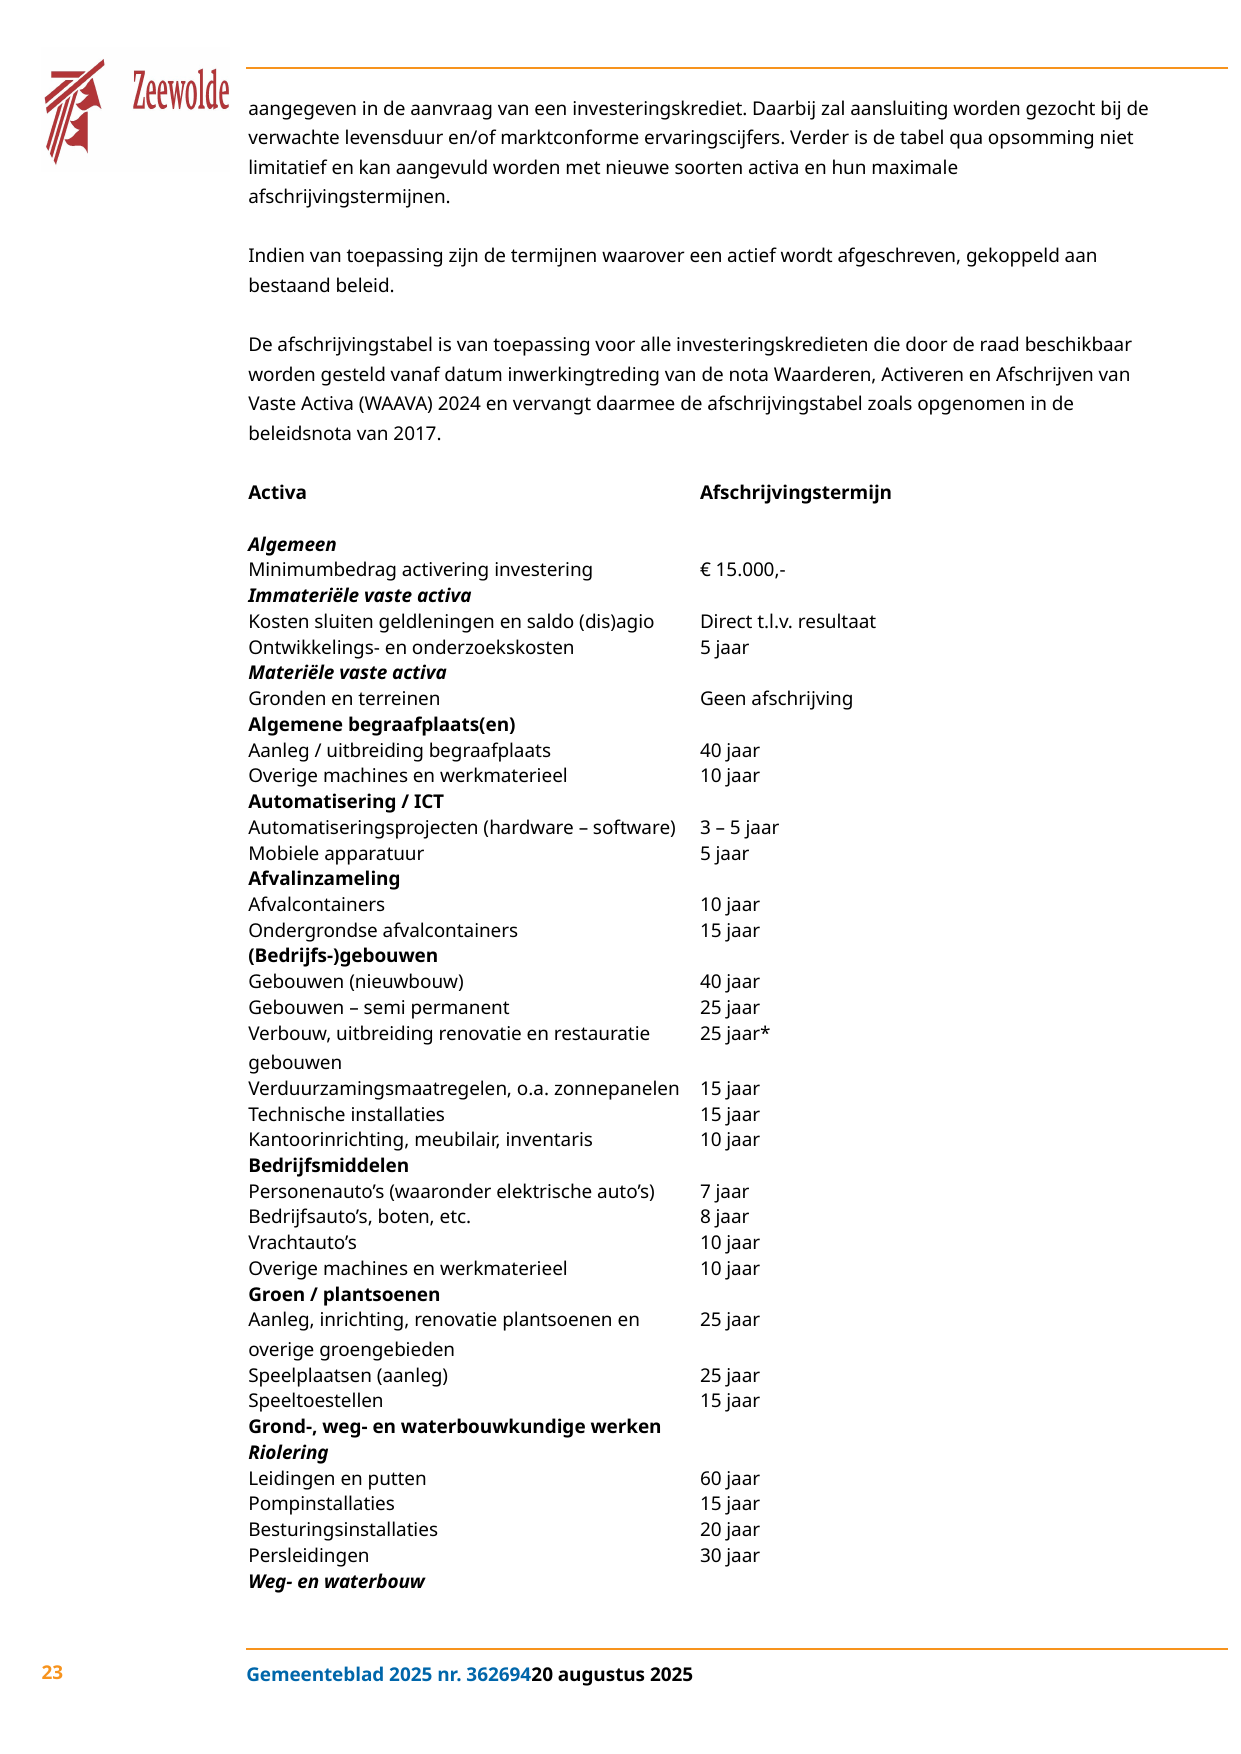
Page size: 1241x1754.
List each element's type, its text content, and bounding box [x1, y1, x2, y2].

table_cell 25 jaar [700, 1307, 1152, 1362]
table_header Activa [248, 480, 700, 505]
table_cell Direct t.l.v. resultaat [700, 608, 1152, 634]
table_cell 10 jaar [700, 1230, 1152, 1255]
table_cell [700, 711, 1152, 737]
table_cell Bedrijfsauto’s, boten, etc. [248, 1204, 700, 1229]
table_cell Mobiele apparatuur [248, 840, 700, 865]
table_cell [700, 865, 1152, 891]
table_cell Overige machines en werkmaterieel [248, 1255, 700, 1281]
table_cell Minimumbedrag activering investering [248, 557, 700, 582]
table_cell Afvalinzameling [248, 865, 700, 891]
table_cell [700, 943, 1152, 968]
table_cell Aanleg, inrichting, renovatie plantsoenen en overige groengebieden [248, 1307, 700, 1362]
table_cell [700, 583, 1152, 608]
table_cell Technische installaties [248, 1101, 700, 1127]
table_cell Materiële vaste activa [248, 660, 700, 685]
table_cell Gronden en terreinen [248, 685, 700, 711]
table_cell Aanleg / uitbreiding begraafplaats [248, 737, 700, 762]
table_cell 5 jaar [700, 634, 1152, 659]
table_cell Geen afschrijving [700, 685, 1152, 711]
table_cell Bedrijfsmiddelen [248, 1152, 700, 1178]
table_cell 40 jaar [700, 737, 1152, 762]
table_cell [700, 531, 1152, 557]
table_cell Automatiseringsprojecten (hardware – software) [248, 814, 700, 840]
table_cell Algemene begraafplaats(en) [248, 711, 700, 737]
table_cell 25 jaar [700, 994, 1152, 1020]
table_cell Ondergrondse afvalcontainers [248, 917, 700, 943]
table_cell Afvalcontainers [248, 891, 700, 917]
table_cell 60 jaar [700, 1465, 1152, 1491]
table_cell Besturingsinstallaties [248, 1516, 700, 1542]
table_cell Kantoorinrichting, meubilair, inventaris [248, 1127, 700, 1152]
table_cell 25 jaar [700, 1362, 1152, 1388]
table_cell Vrachtauto’s [248, 1230, 700, 1255]
table_cell 8 jaar [700, 1204, 1152, 1229]
table_cell € 15.000,- [700, 557, 1152, 582]
table_cell [700, 505, 1152, 531]
table_cell 3 – 5 jaar [700, 814, 1152, 840]
table_cell Personenauto’s (waaronder elektrische auto’s) [248, 1178, 700, 1204]
table_cell 40 jaar [700, 968, 1152, 994]
table_cell 20 jaar [700, 1516, 1152, 1542]
table_cell Gebouwen (nieuwbouw) [248, 968, 700, 994]
table_cell 7 jaar [700, 1178, 1152, 1204]
table_cell Pompinstallaties [248, 1491, 700, 1516]
table_cell Grond-, weg- en waterbouwkundige werken [248, 1414, 700, 1439]
table_cell 30 jaar [700, 1542, 1152, 1568]
table_cell Gebouwen – semi permanent [248, 994, 700, 1020]
table_cell Persleidingen [248, 1542, 700, 1568]
table_cell 15 jaar [700, 1491, 1152, 1516]
table_cell 25 jaar* [700, 1020, 1152, 1075]
text De afschrijvingstabel is van toepassing voor alle investeringskredieten die door de raad beschikbaar worden gesteld vanaf datum inwerkingtreding van de nota Waarderen, Activeren en Afschrijven van Vaste Activa (WAAVA) 2024 en vervangt daarmee de afschrijvingstabel zoals opgenomen in de beleidsnota van 2017. [248, 331, 1152, 446]
table_cell 15 jaar [700, 1388, 1152, 1413]
table_cell 10 jaar [700, 891, 1152, 917]
table_cell Weg- en waterbouw [248, 1568, 700, 1593]
table_cell [700, 1439, 1152, 1465]
table_cell Kosten sluiten geldleningen en saldo (dis)agio [248, 608, 700, 634]
table_cell Verduurzamingsmaatregelen, o.a. zonnepanelen [248, 1075, 700, 1101]
table_cell Riolering [248, 1439, 700, 1465]
table_cell [700, 1281, 1152, 1307]
table_cell [700, 1568, 1152, 1593]
table_cell 15 jaar [700, 1075, 1152, 1101]
table_cell Speeltoestellen [248, 1388, 700, 1413]
table_cell [700, 1152, 1152, 1178]
table_cell Speelplaatsen (aanleg) [248, 1362, 700, 1388]
table_cell Automatisering / ICT [248, 788, 700, 814]
text aangegeven in de aanvraag van een investeringskrediet. Daarbij zal aansluiting worden gezocht bij de verwachte levensduur en/of marktconforme ervaringscijfers. Verder is de tabel qua opsomming niet limitatief en kan aangevuld worden met nieuwe soorten activa en hun maximale afschrijvingstermijnen. [248, 95, 1152, 209]
table_header Afschrijvingstermijn [700, 480, 1152, 505]
table_cell Algemeen [248, 531, 700, 557]
table_cell 10 jaar [700, 763, 1152, 788]
table_cell Verbouw, uitbreiding renovatie en restauratie gebouwen [248, 1020, 700, 1075]
table_cell [700, 788, 1152, 814]
table_cell Overige machines en werkmaterieel [248, 763, 700, 788]
table_cell 15 jaar [700, 917, 1152, 943]
table_cell 10 jaar [700, 1255, 1152, 1281]
table_cell [700, 660, 1152, 685]
table_cell Groen / plantsoenen [248, 1281, 700, 1307]
table_cell 5 jaar [700, 840, 1152, 865]
table_cell 15 jaar [700, 1101, 1152, 1127]
table_cell [700, 1414, 1152, 1439]
table_cell Ontwikkelings- en onderzoekskosten [248, 634, 700, 659]
table_cell Immateriële vaste activa [248, 583, 700, 608]
table_cell 10 jaar [700, 1127, 1152, 1152]
table_cell Leidingen en putten [248, 1465, 700, 1491]
picture [41, 47, 231, 172]
table_cell [248, 505, 700, 531]
table_cell (Bedrijfs-)gebouwen [248, 943, 700, 968]
text Indien van toepassing zijn de termijnen waarover een actief wordt afgeschreven, gekoppeld aan bestaand beleid. [248, 243, 1152, 298]
